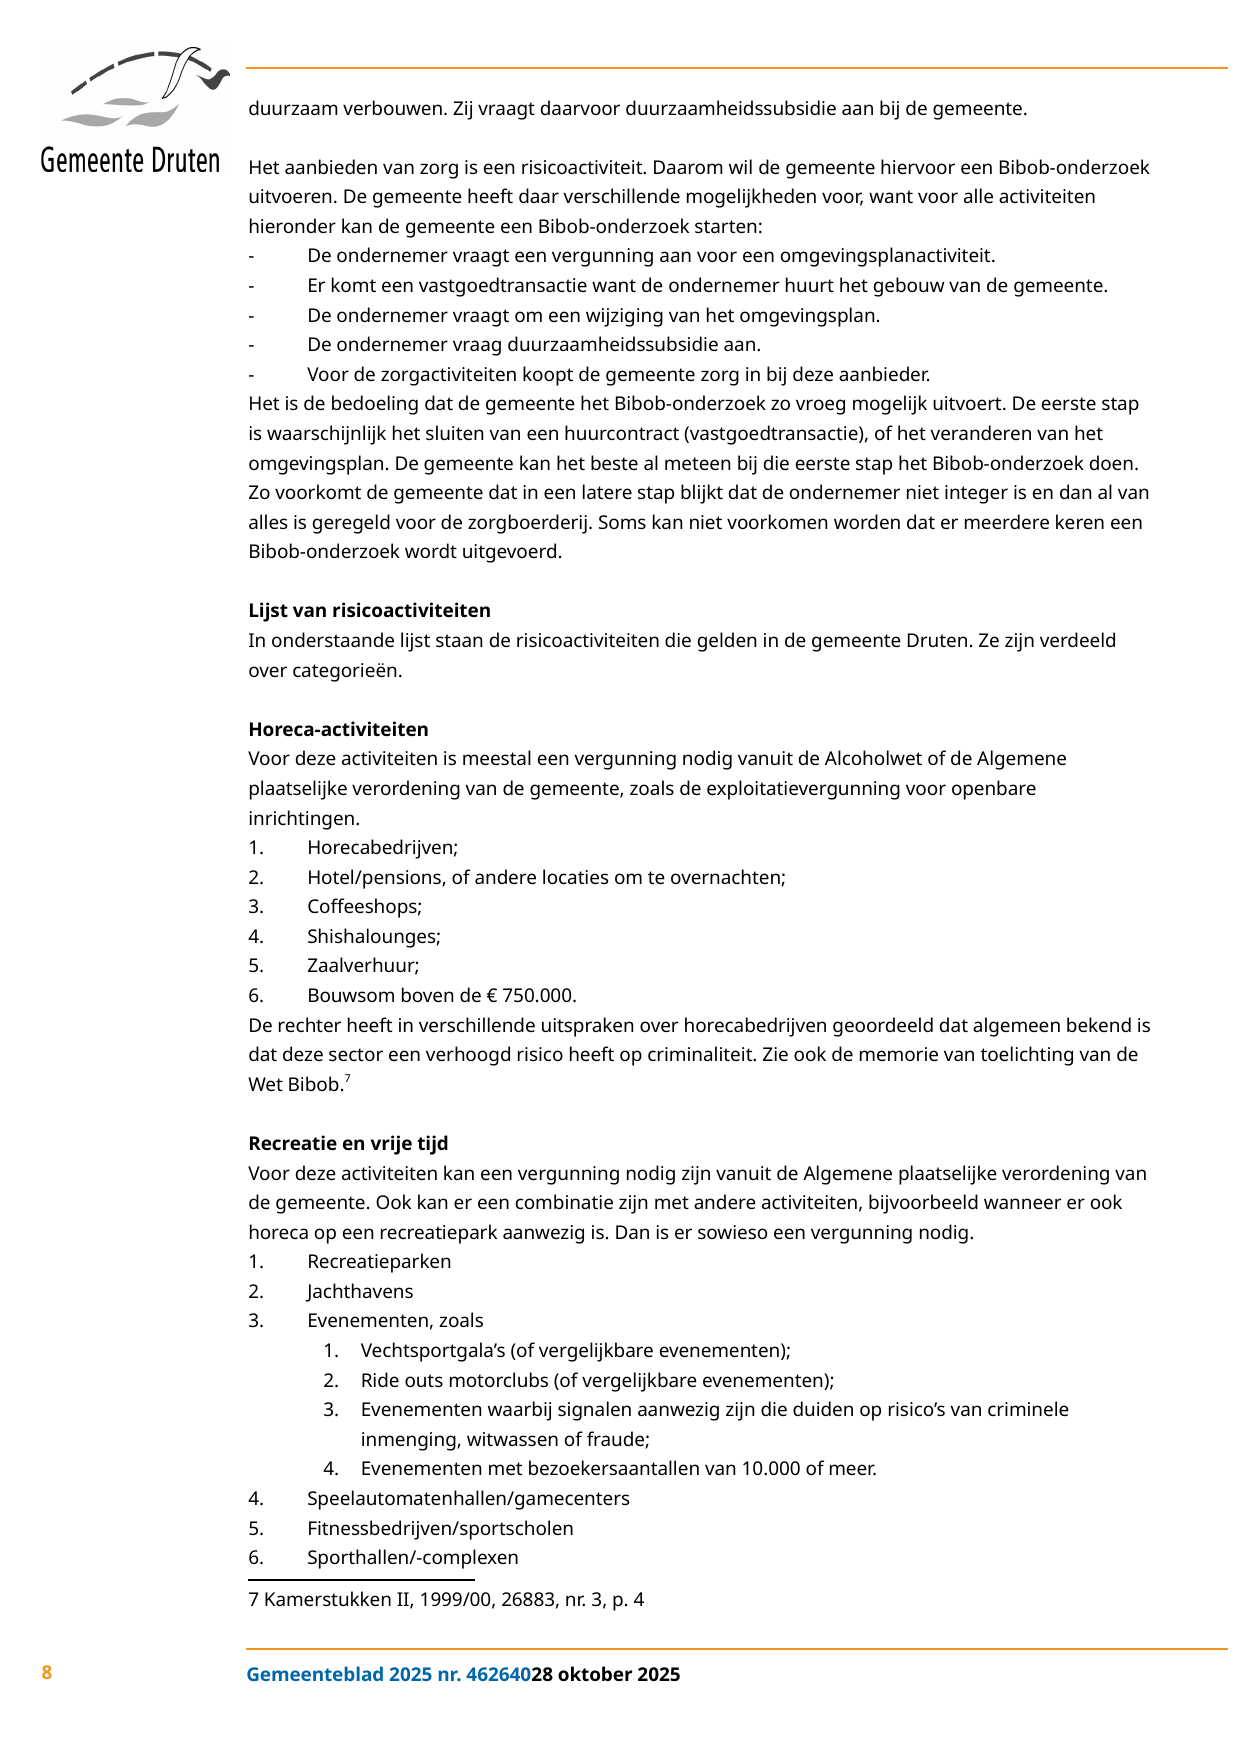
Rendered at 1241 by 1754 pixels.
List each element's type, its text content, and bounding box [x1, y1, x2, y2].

picture [41, 47, 231, 172]
list Hotel/pensions, of andere locaties om te overnachten; [248, 864, 1152, 890]
text Recreatie en vrije tijd [248, 1130, 1152, 1156]
list Er komt een vastgoedtransactie want de ondernemer huurt het gebouw van de gemeente. [248, 272, 1152, 298]
list De ondernemer vraag duurzaamheidssubsidie aan. [248, 331, 1152, 357]
list Fitnessbedrijven/sportscholen [248, 1515, 1152, 1541]
list Shishalounges; [248, 923, 1152, 949]
text Het aanbieden van zorg is een risicoactiviteit. Daarom wil de gemeente hiervoor een Bibob-onderzoek uitvoeren. De gemeente heeft daar verschillende mogelijkheden voor, want voor alle activiteiten hieronder kan de gemeente een Bibob-onderzoek starten: [248, 154, 1152, 239]
list De ondernemer vraagt om een wijziging van het omgevingsplan. [248, 302, 1152, 328]
list Voor de zorgactiviteiten koopt de gemeente zorg in bij deze aanbieder. [248, 361, 1152, 387]
text Kamerstukken II, 1999/00, 26883, nr. 3, p. 4 [248, 1586, 1152, 1612]
text In onderstaande lijst staan de risicoactiviteiten die gelden in de gemeente Druten. Ze zijn verdeeld over categorieën. [248, 627, 1152, 683]
text Voor deze activiteiten kan een vergunning nodig zijn vanuit de Algemene plaatselijke verordening van de gemeente. Ook kan er een combinatie zijn met andere activiteiten, bijvoorbeeld wanneer er ook horeca op een recreatiepark aanwezig is. Dan is er sowieso een vergunning nodig. [248, 1160, 1152, 1245]
list Evenementen waarbij signalen aanwezig zijn die duiden op risico’s van criminele inmenging, witwassen of fraude; [323, 1396, 1152, 1452]
text Het is de bedoeling dat de gemeente het Bibob-onderzoek zo vroeg mogelijk uitvoert. De eerste stap is waarschijnlijk het sluiten van een huurcontract (vastgoedtransactie), of het veranderen van het omgevingsplan. De gemeente kan het beste al meteen bij die eerste stap het Bibob-onderzoek doen. Zo voorkomt de gemeente dat in een latere stap blijkt dat de ondernemer niet integer is en dan al van alles is geregeld voor de zorgboerderij. Soms kan niet voorkomen worden dat er meerdere keren een Bibob-onderzoek wordt uitgevoerd. [248, 391, 1152, 564]
list Evenementen met bezoekersaantallen van 10.000 of meer. [323, 1456, 1152, 1481]
list Bouwsom boven de € 750.000. [248, 982, 1152, 1008]
text De rechter heeft in verschillende uitspraken over horecabedrijven geoordeeld dat algemeen bekend is dat deze sector een verhoogd risico heeft op criminaliteit. Zie ook de memorie van toelichting van de Wet Bibob. [248, 1012, 1152, 1097]
text Horeca-activiteiten [248, 716, 1152, 742]
list Speelautomatenhallen/gamecenters [248, 1485, 1152, 1511]
list Recreatieparken [248, 1248, 1152, 1274]
list Ride outs motorclubs (of vergelijkbare evenementen); [323, 1367, 1152, 1393]
list Sporthallen/-complexen [248, 1544, 1152, 1570]
list Evenementen, zoals [248, 1308, 1152, 1333]
list Coffeeshops; [248, 893, 1152, 919]
list De ondernemer vraagt een vergunning aan voor een omgevingsplanactiviteit. [248, 243, 1152, 268]
text duurzaam verbouwen. Zij vraagt daarvoor duurzaamheidssubsidie aan bij de gemeente. [248, 95, 1152, 121]
text Lijst van risicoactiviteiten [248, 598, 1152, 623]
list Vechtsportgala’s (of vergelijkbare evenementen); [323, 1337, 1152, 1363]
list Jachthavens [248, 1278, 1152, 1304]
list Zaalverhuur; [248, 953, 1152, 978]
text Voor deze activiteiten is meestal een vergunning nodig vanuit de Alcoholwet of de Algemene plaatselijke verordening van de gemeente, zoals de exploitatievergunning voor openbare inrichtingen. [248, 746, 1152, 831]
list Horecabedrijven; [248, 834, 1152, 860]
